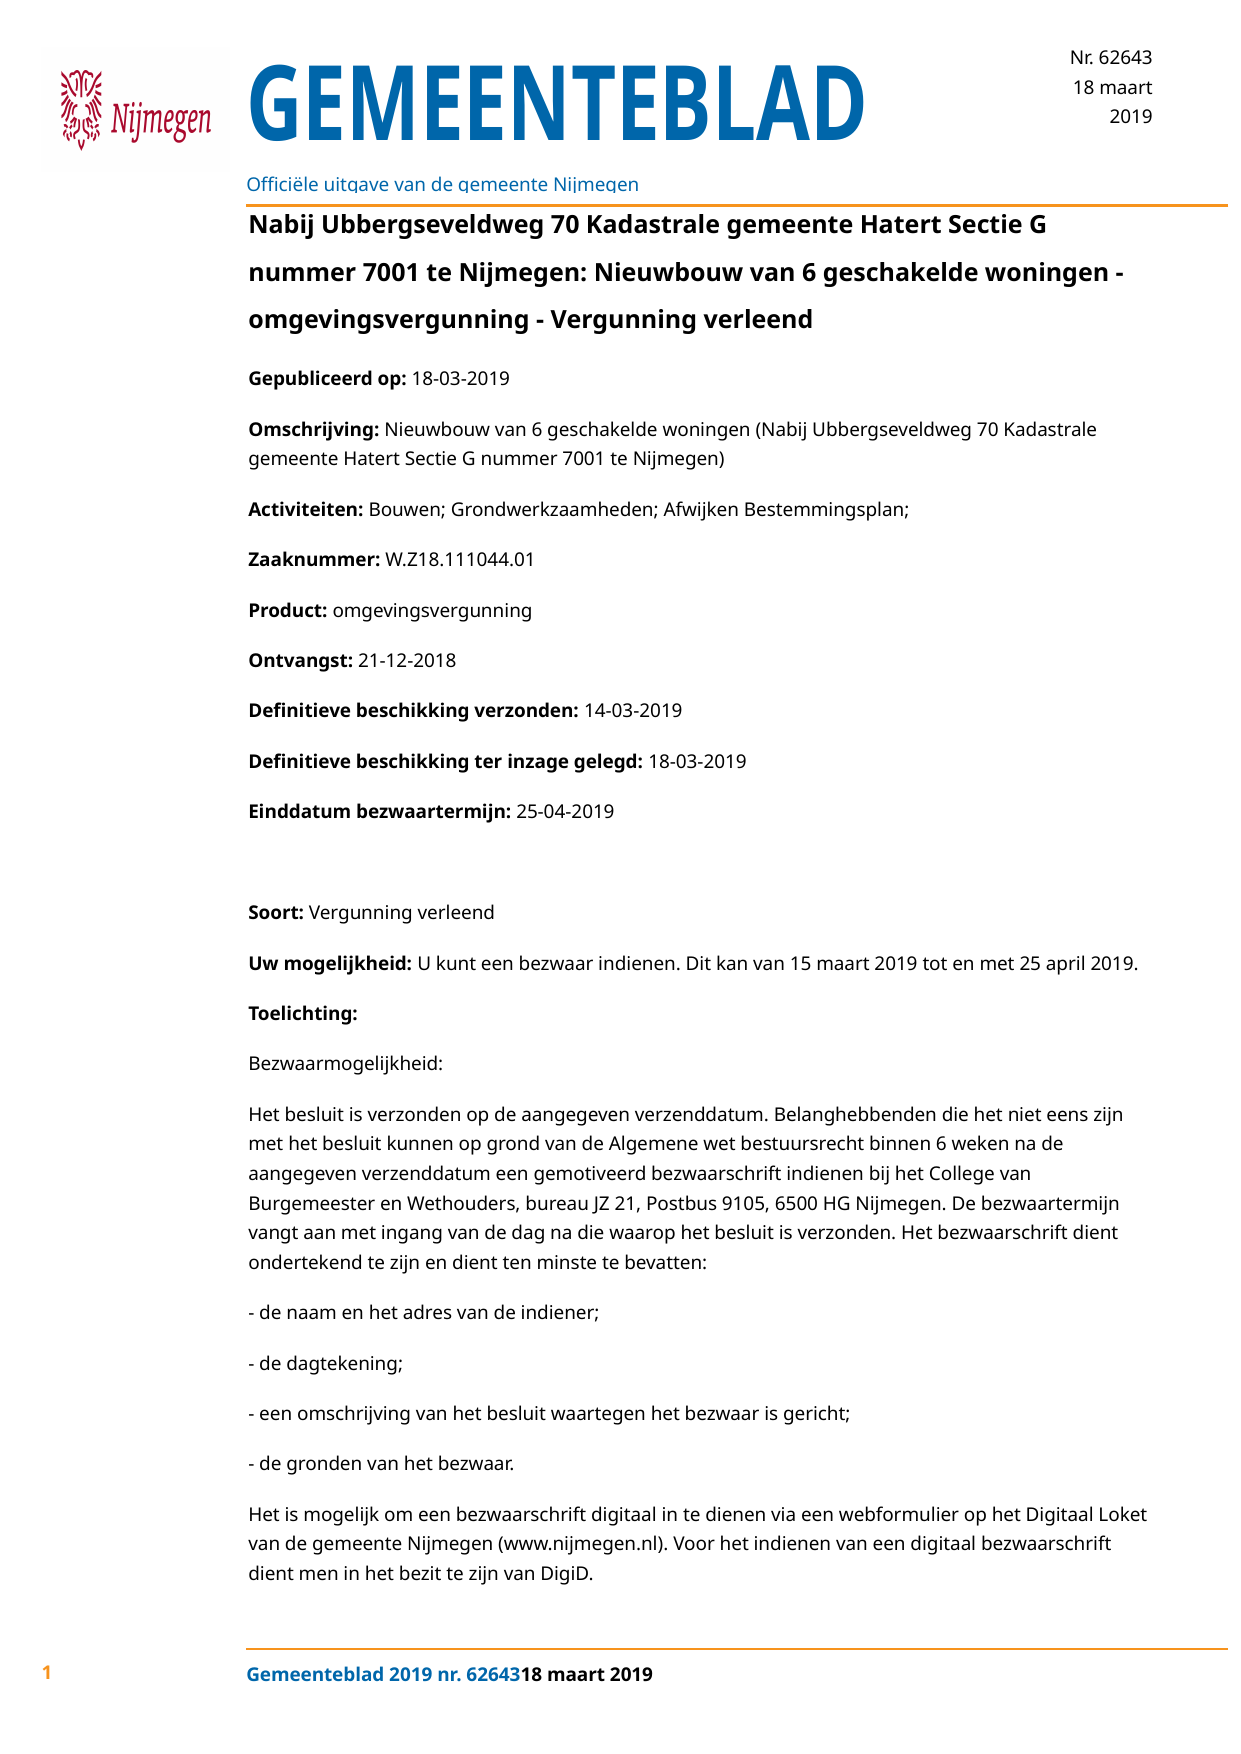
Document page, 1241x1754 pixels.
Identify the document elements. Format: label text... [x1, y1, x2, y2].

text Product: omgevingsvergunning [248, 597, 1152, 622]
text Soort: Vergunning verleend [248, 899, 1152, 925]
text Het besluit is verzonden op de aangegeven verzenddatum. Belanghebbenden die het niet eens zijn met het besluit kunnen op grond van de Algemene wet bestuursrecht binnen 6 weken na de aangegeven verzenddatum een gemotiveerd bezwaarschrift indienen bij het College van Burgemeester en Wethouders, bureau JZ 21, Postbus 9105, 6500 HG Nijmegen. De bezwaartermijn vangt aan met ingang van de dag na die waarop het besluit is verzonden. Het bezwaarschrift dient ondertekend te zijn en dient ten minste te bevatten: [248, 1101, 1152, 1274]
text - de naam en het adres van de indiener; [248, 1299, 1152, 1325]
text Omschrijving: Nieuwbouw van 6 geschakelde woningen (Nabij Ubbergseveldweg 70 Kadastrale gemeente Hatert Sectie G nummer 7001 te Nijmegen) [248, 416, 1152, 471]
text Definitieve beschikking verzonden: 14-03-2019 [248, 698, 1152, 723]
text Ontvangst: 21-12-2018 [248, 647, 1152, 673]
text - de gronden van het bezwaar. [248, 1451, 1152, 1476]
text - een omschrijving van het besluit waartegen het bezwaar is gericht; [248, 1400, 1152, 1426]
text Einddatum bezwaartermijn: 25-04-2019 [248, 798, 1152, 824]
text Uw mogelijkheid: U kunt een bezwaar indienen. Dit kan van 15 maart 2019 tot en met 25 april 2019. [248, 950, 1152, 975]
text Het is mogelijk om een bezwaarschrift digitaal in te dienen via een webformulier op het Digitaal Loket van de gemeente Nijmegen (www.nijmegen.nl). Voor het indienen van een digitaal bezwaarschrift dient men in het bezit te zijn van DigiD. [248, 1501, 1152, 1586]
text Nabij Ubbergseveldweg 70 Kadastrale gemeente Hatert Sectie G nummer 7001 te Nijmegen: Nieuwbouw van 6 geschakelde woningen - omgevingsvergunning - Vergunning verleend [248, 207, 1152, 336]
text - de dagtekening; [248, 1350, 1152, 1375]
text Bezwaarmogelijkheid: [248, 1051, 1152, 1076]
picture [41, 47, 231, 172]
text Zaaknummer: W.Z18.111044.01 [248, 546, 1152, 572]
text Activiteiten: Bouwen; Grondwerkzaamheden; Afwijken Bestemmingsplan; [248, 496, 1152, 522]
text Gepubliceerd op: 18-03-2019 [248, 366, 1152, 391]
text Toelichting: [248, 1000, 1152, 1026]
text Definitieve beschikking ter inzage gelegd: 18-03-2019 [248, 748, 1152, 774]
